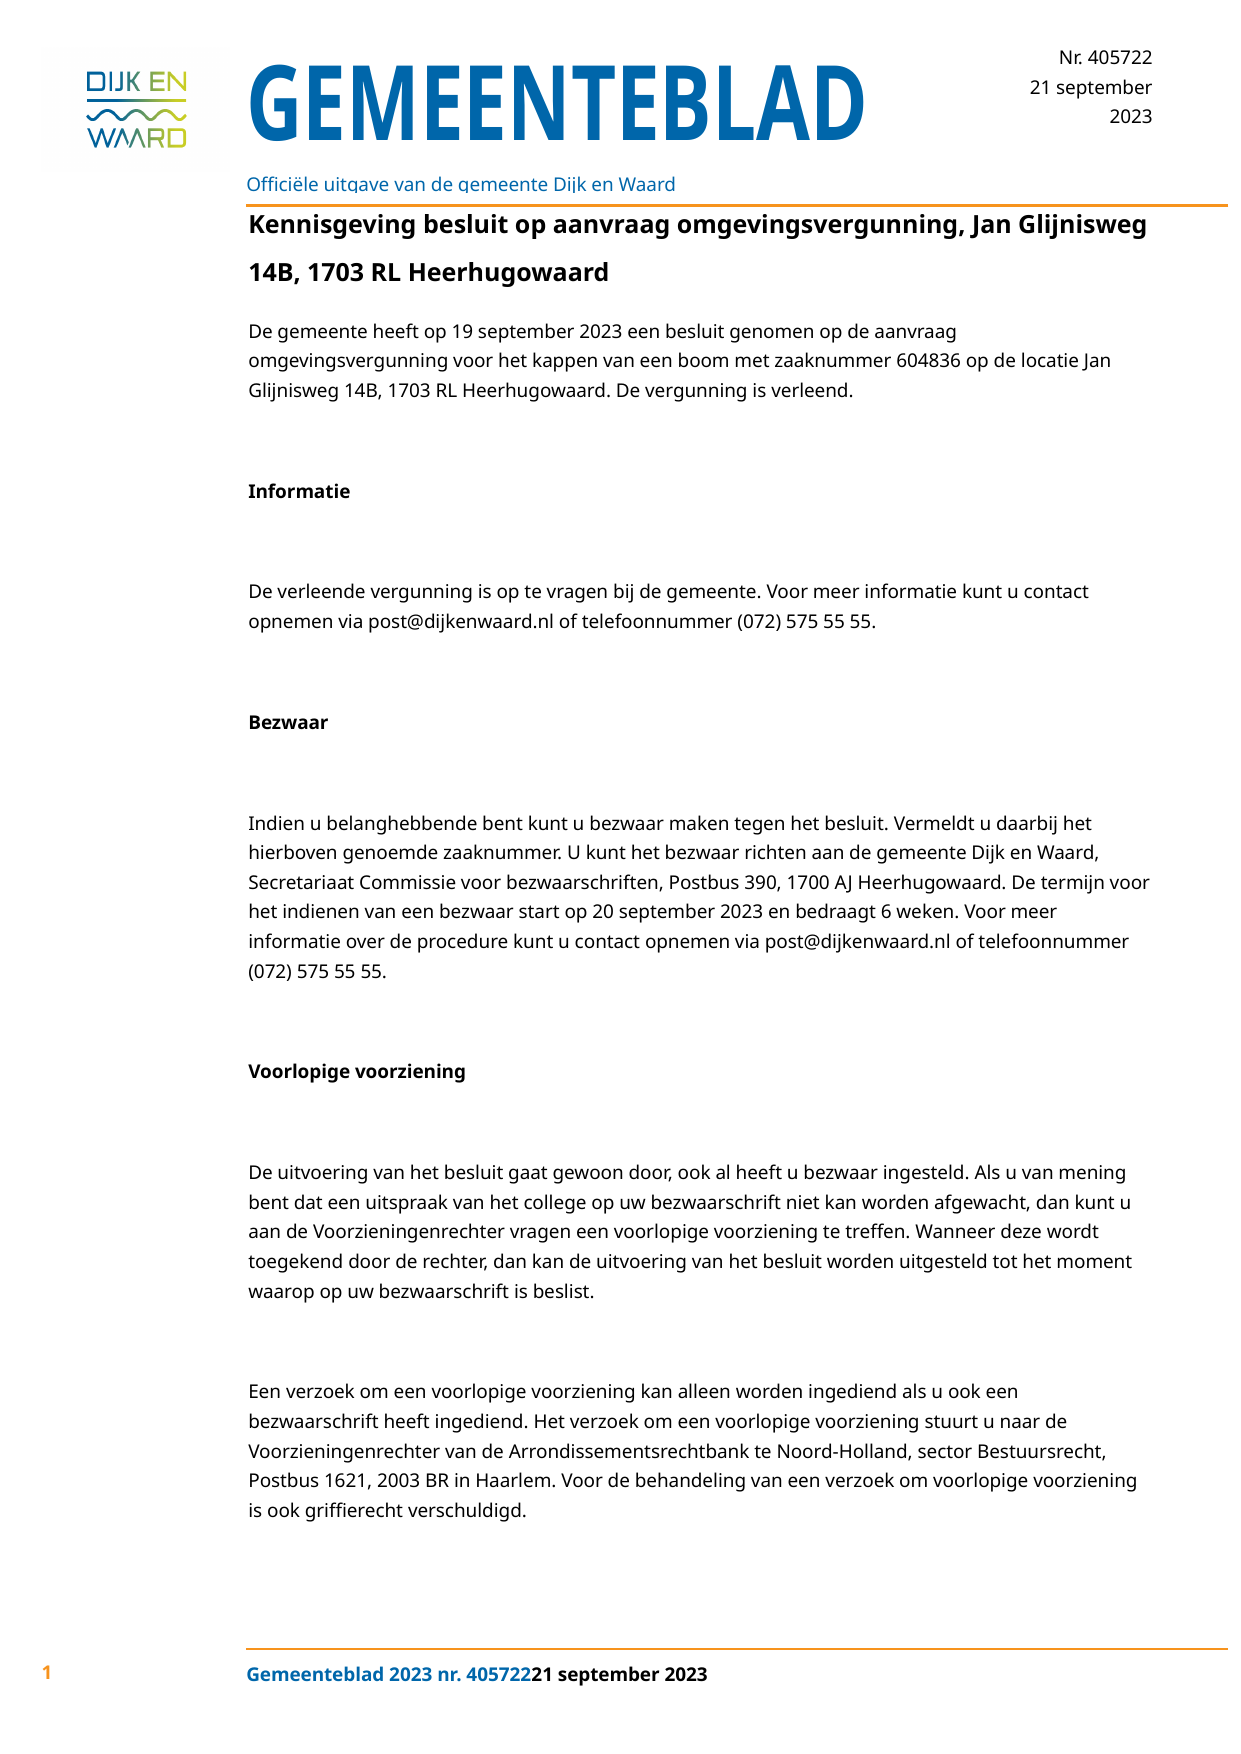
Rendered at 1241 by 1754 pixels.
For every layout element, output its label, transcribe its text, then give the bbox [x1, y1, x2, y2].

text Informatie [248, 478, 1152, 504]
text Kennisgeving besluit op aanvraag omgevingsvergunning, Jan Glijnisweg 14B, 1703 RL Heerhugowaard [248, 207, 1152, 288]
text Voorlopige voorziening [248, 1059, 1152, 1084]
text Bezwaar [248, 709, 1152, 735]
text De uitvoering van het besluit gaat gewoon door, ook al heeft u bezwaar ingesteld. Als u van mening bent dat een uitspraak van het college op uw bezwaarschrift niet kan worden afgewacht, dan kunt u aan de Voorzieningenrechter vragen een voorlopige voorziening te treffen. Wanneer deze wordt toegekend door de rechter, dan kan de uitvoering van het besluit worden uitgesteld tot het moment waarop op uw bezwaarschrift is beslist. [248, 1159, 1152, 1304]
picture [41, 47, 231, 172]
text De gemeente heeft op 19 september 2023 een besluit genomen op de aanvraag omgevingsvergunning voor het kappen van een boom met zaaknummer 604836 op de locatie Jan Glijnisweg 14B, 1703 RL Heerhugowaard. De vergunning is verleend. [248, 318, 1152, 403]
text Indien u belanghebbende bent kunt u bezwaar maken tegen het besluit. Vermeldt u daarbij het hierboven genoemde zaaknummer. U kunt het bezwaar richten aan de gemeente Dijk en Waard, Secretariaat Commissie voor bezwaarschriften, Postbus 390, 1700 AJ Heerhugowaard. De termijn voor het indienen van een bezwaar start op 20 september 2023 en bedraagt 6 weken. Voor meer informatie over de procedure kunt u contact opnemen via post@dijkenwaard.nl of telefoonnummer (072) 575 55 55. [248, 810, 1152, 984]
text Een verzoek om een voorlopige voorziening kan alleen worden ingediend als u ook een bezwaarschrift heeft ingediend. Het verzoek om een voorlopige voorziening stuurt u naar de Voorzieningenrechter van de Arrondissementsrechtbank te Noord-Holland, sector Bestuursrecht, Postbus 1621, 2003 BR in Haarlem. Voor de behandeling van een verzoek om voorlopige voorziening is ook griffierecht verschuldigd. [248, 1379, 1152, 1523]
text De verleende vergunning is op te vragen bij de gemeente. Voor meer informatie kunt u contact opnemen via post@dijkenwaard.nl of telefoonnummer (072) 575 55 55. [248, 579, 1152, 634]
